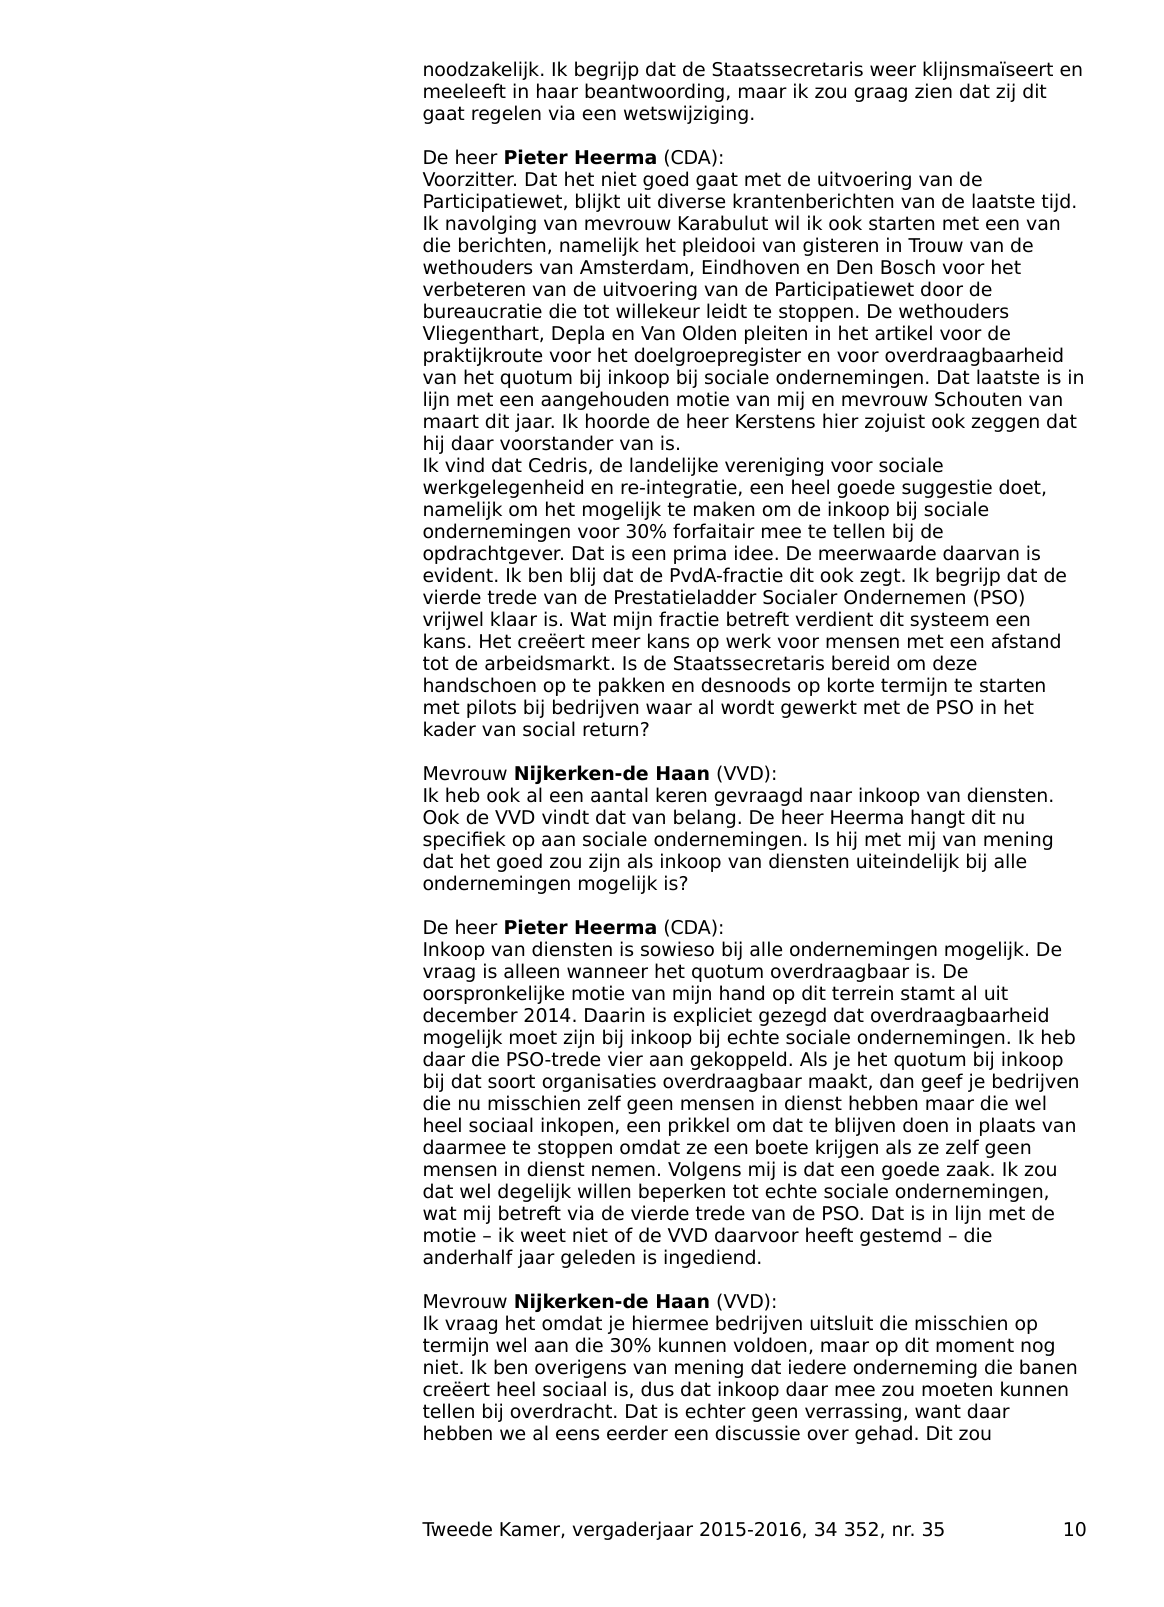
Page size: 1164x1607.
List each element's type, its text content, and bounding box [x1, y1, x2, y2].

text Ik vraag het omdat je hiermee bedrijven uitsluit die misschien op termijn wel aan die 30% kunnen voldoen, maar op dit moment nog niet. Ik ben overigens van mening dat iedere onderneming die banen creëert heel sociaal is, dus dat inkoop daar mee zou moeten kunnen tellen bij overdracht. Dat is echter geen verrassing, want daar hebben we al eens eerder een discussie over gehad. Dit zou [422, 1313, 1087, 1444]
text De heer Pieter Heerma (CDA): [422, 147, 1087, 169]
text Ik vind dat Cedris, de landelijke vereniging voor sociale werkgelegenheid en re-integratie, een heel goede suggestie doet, namelijk om het mogelijk te maken om de inkoop bij sociale ondernemingen voor 30% forfaitair mee te tellen bij de opdrachtgever. Dat is een prima idee. De meerwaarde daarvan is evident. Ik ben blij dat de PvdA-fractie dit ook zegt. Ik begrijp dat de vierde trede van de Prestatieladder Socialer Ondernemen (PSO) vrijwel klaar is. Wat mijn fractie betreft verdient dit systeem een kans. Het creëert meer kans op werk voor mensen met een afstand tot de arbeidsmarkt. Is de Staatssecretaris bereid om deze handschoen op te pakken en desnoods op korte termijn te starten met pilots bij bedrijven waar al wordt gewerkt met de PSO in het kader van social return? [422, 455, 1087, 741]
text Ik heb ook al een aantal keren gevraagd naar inkoop van diensten. Ook de VVD vindt dat van belang. De heer Heerma hangt dit nu specifiek op aan sociale ondernemingen. Is hij met mij van mening dat het goed zou zijn als inkoop van diensten uiteindelijk bij alle ondernemingen mogelijk is? [422, 785, 1087, 895]
text noodzakelijk. Ik begrijp dat de Staatssecretaris weer klijnsmaïseert en meeleeft in haar beantwoording, maar ik zou graag zien dat zij dit gaat regelen via een wetswijziging. [422, 59, 1087, 125]
text De heer Pieter Heerma (CDA): [422, 917, 1087, 939]
text Mevrouw Nijkerken-de Haan (VVD): [422, 763, 1087, 785]
text Mevrouw Nijkerken-de Haan (VVD): [422, 1291, 1087, 1313]
text Inkoop van diensten is sowieso bij alle ondernemingen mogelijk. De vraag is alleen wanneer het quotum overdraagbaar is. De oorspronkelijke motie van mijn hand op dit terrein stamt al uit december 2014. Daarin is expliciet gezegd dat overdraagbaarheid mogelijk moet zijn bij inkoop bij echte sociale ondernemingen. Ik heb daar die PSO-trede vier aan gekoppeld. Als je het quotum bij inkoop bij dat soort organisaties overdraagbaar maakt, dan geef je bedrijven die nu misschien zelf geen mensen in dienst hebben maar die wel heel sociaal inkopen, een prikkel om dat te blijven doen in plaats van daarmee te stoppen omdat ze een boete krijgen als ze zelf geen mensen in dienst nemen. Volgens mij is dat een goede zaak. Ik zou dat wel degelijk willen beperken tot echte sociale ondernemingen, wat mij betreft via de vierde trede van de PSO. Dat is in lijn met de motie – ik weet niet of de VVD daarvoor heeft gestemd – die anderhalf jaar geleden is ingediend. [422, 939, 1087, 1268]
text Voorzitter. Dat het niet goed gaat met de uitvoering van de Participatiewet, blijkt uit diverse krantenberichten van de laatste tijd. Ik navolging van mevrouw Karabulut wil ik ook starten met een van die berichten, namelijk het pleidooi van gisteren in Trouw van de wethouders van Amsterdam, Eindhoven en Den Bosch voor het verbeteren van de uitvoering van de Participatiewet door de bureaucratie die tot willekeur leidt te stoppen. De wethouders Vliegenthart, Depla en Van Olden pleiten in het artikel voor de praktijkroute voor het doelgroepregister en voor overdraagbaarheid van het quotum bij inkoop bij sociale ondernemingen. Dat laatste is in lijn met een aangehouden motie van mij en mevrouw Schouten van maart dit jaar. Ik hoorde de heer Kerstens hier zojuist ook zeggen dat hij daar voorstander van is. [422, 169, 1087, 455]
